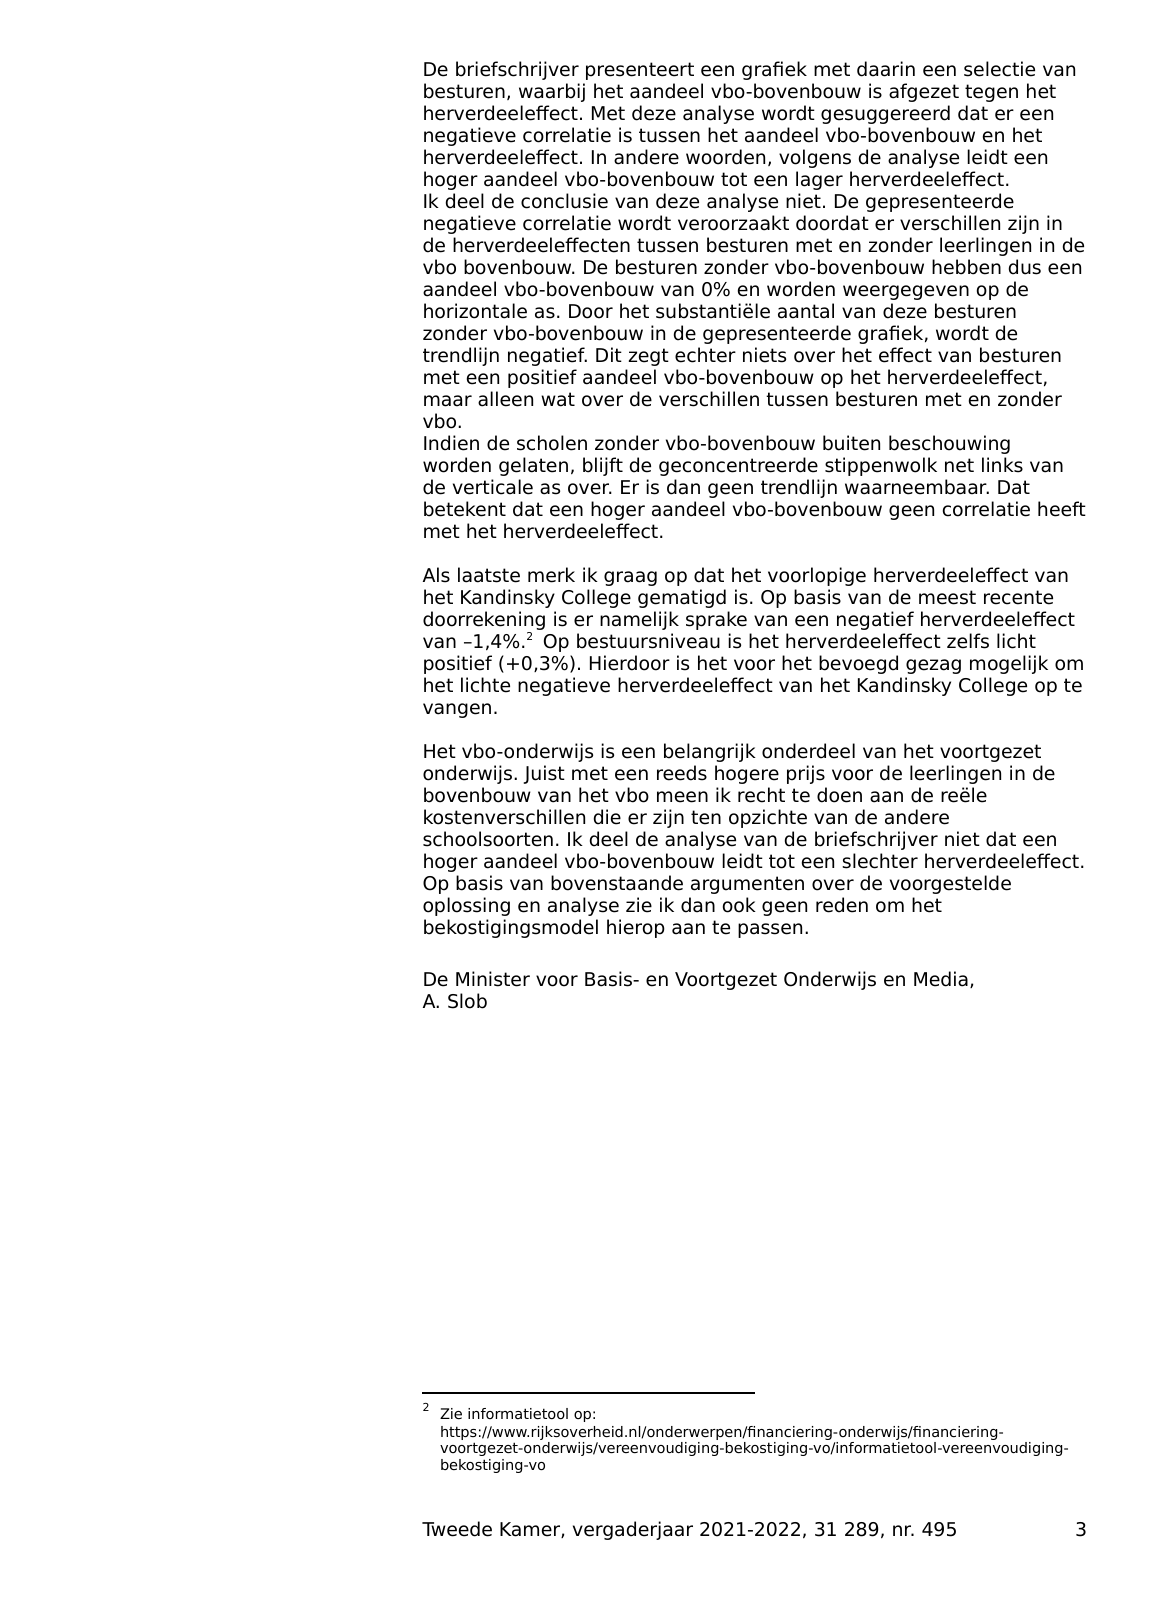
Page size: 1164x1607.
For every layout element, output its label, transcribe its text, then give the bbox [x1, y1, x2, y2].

text De briefschrijver presenteert een grafiek met daarin een selectie van besturen, waarbij het aandeel vbo-bovenbouw is afgezet tegen het herverdeeleffect. Met deze analyse wordt gesuggereerd dat er een negatieve correlatie is tussen het aandeel vbo-bovenbouw en het herverdeeleffect. In andere woorden, volgens de analyse leidt een hoger aandeel vbo-bovenbouw tot een lager herverdeeleffect. [422, 59, 1087, 191]
text Als laatste merk ik graag op dat het voorlopige herverdeeleffect van het Kandinsky College gematigd is. Op basis van de meest recente doorrekening is er namelijk sprake van een negatief herverdeeleffect van –1,4%. Op bestuursniveau is het herverdeeleffect zelfs licht positief (+0,3%). Hierdoor is het voor het bevoegd gezag mogelijk om het lichte negatieve herverdeeleffect van het Kandinsky College op te vangen. [422, 565, 1087, 719]
text Ik deel de conclusie van deze analyse niet. De gepresenteerde negatieve correlatie wordt veroorzaakt doordat er verschillen zijn in de herverdeeleffecten tussen besturen met en zonder leerlingen in de vbo bovenbouw. De besturen zonder vbo-bovenbouw hebben dus een aandeel vbo-bovenbouw van 0% en worden weergegeven op de horizontale as. Door het substantiële aantal van deze besturen zonder vbo-bovenbouw in de gepresenteerde grafiek, wordt de trendlijn negatief. Dit zegt echter niets over het effect van besturen met een positief aandeel vbo-bovenbouw op het herverdeeleffect, maar alleen wat over de verschillen tussen besturen met en zonder vbo. [422, 191, 1087, 433]
text Het vbo-onderwijs is een belangrijk onderdeel van het voortgezet onderwijs. Juist met een reeds hogere prijs voor de leerlingen in de bovenbouw van het vbo meen ik recht te doen aan de reële kostenverschillen die er zijn ten opzichte van de andere schoolsoorten. Ik deel de analyse van de briefschrijver niet dat een hoger aandeel vbo-bovenbouw leidt tot een slechter herverdeeleffect. Op basis van bovenstaande argumenten over de voorgestelde oplossing en analyse zie ik dan ook geen reden om het bekostigingsmodel hierop aan te passen. [422, 741, 1087, 939]
text De Minister voor Basis- en Voortgezet Onderwijs en Media, A. Slob [422, 969, 1087, 1013]
text Indien de scholen zonder vbo-bovenbouw buiten beschouwing worden gelaten, blijft de geconcentreerde stippenwolk net links van de verticale as over. Er is dan geen trendlijn waarneembaar. Dat betekent dat een hoger aandeel vbo-bovenbouw geen correlatie heeft met het herverdeeleffect. [422, 433, 1087, 543]
text Zie informatietool op: https://www.rijksoverheid.nl/onderwerpen/financiering-onderwijs/financiering-voortgezet-onderwijs/vereenvoudiging-bekostiging-vo/informatietool-vereenvoudiging-bekostiging-vo [422, 1402, 1087, 1474]
